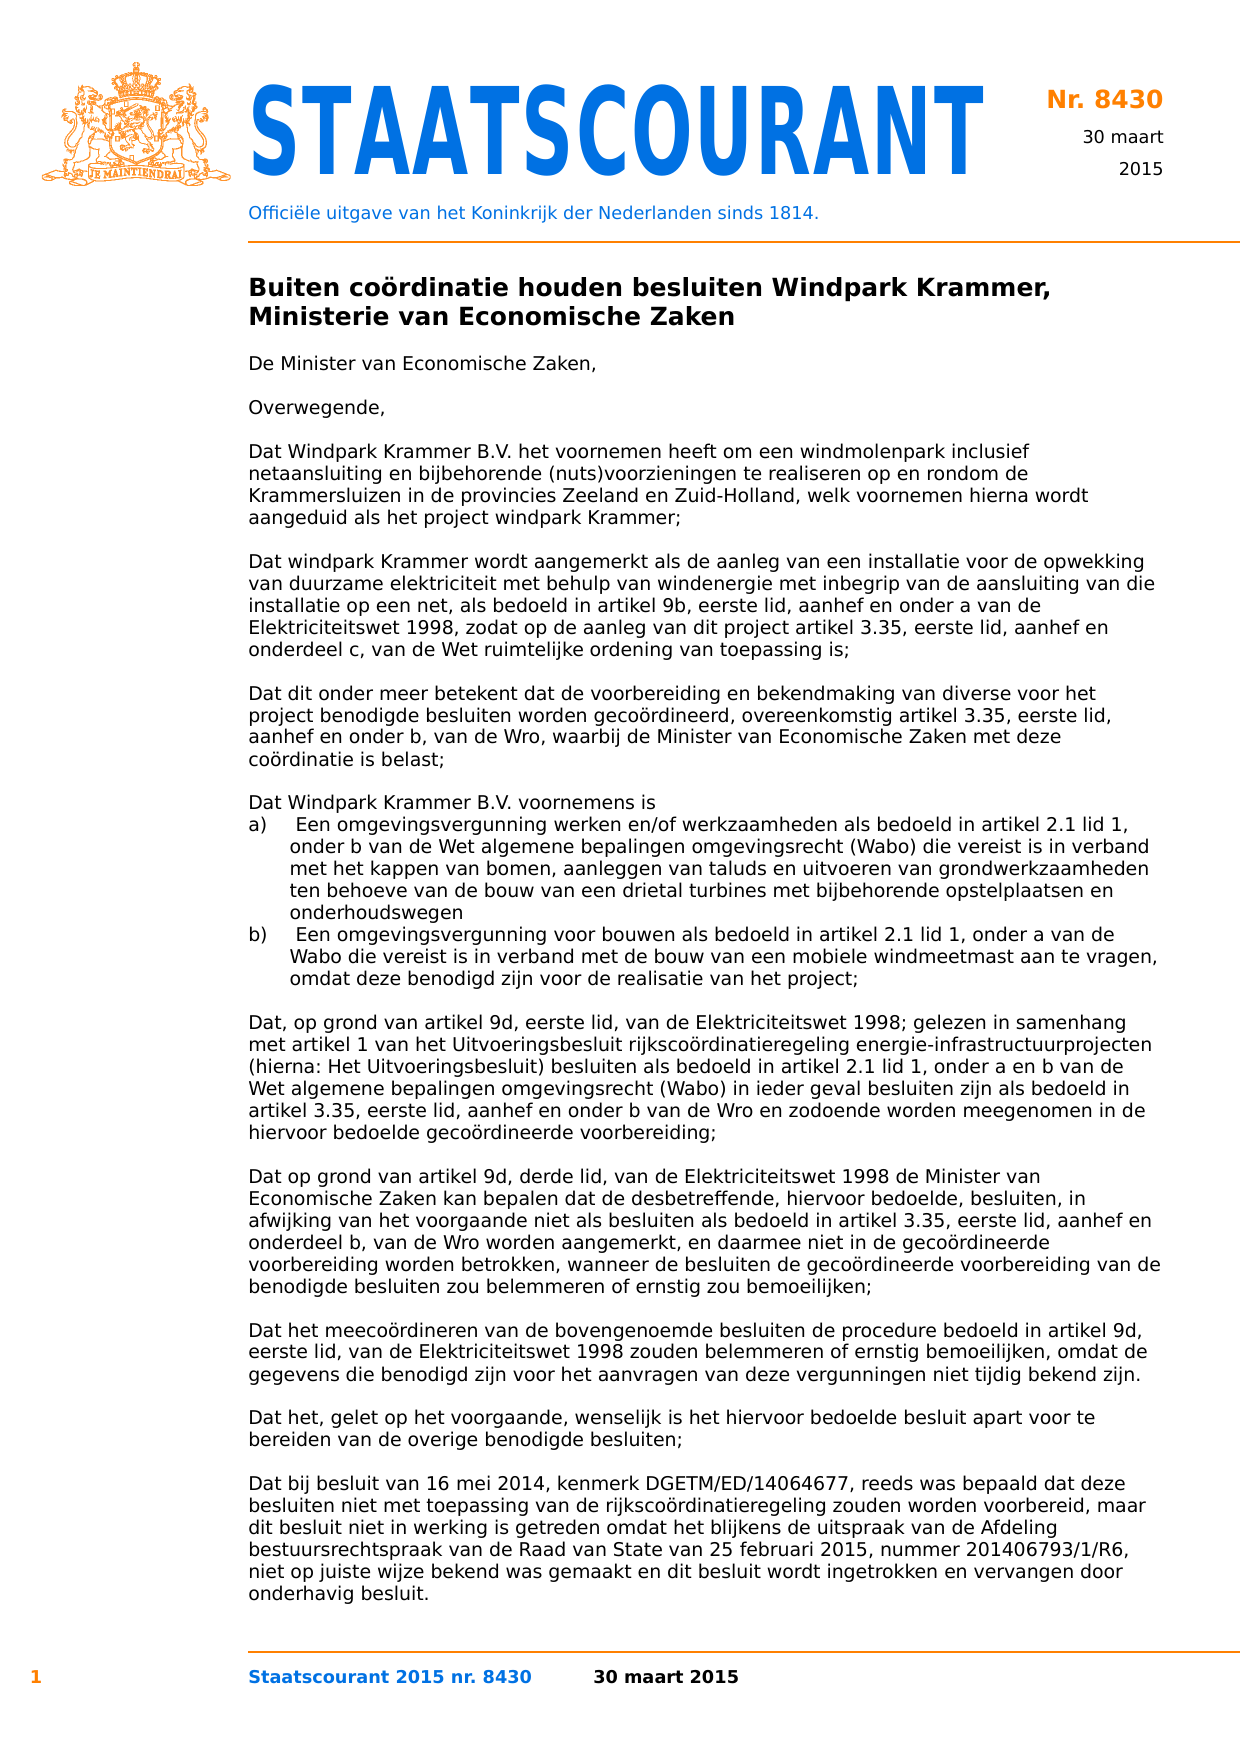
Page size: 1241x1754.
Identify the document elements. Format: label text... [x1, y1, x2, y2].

text Dat windpark Krammer wordt aangemerkt als de aanleg van een installatie voor de opwekking van duurzame elektriciteit met behulp van windenergie met inbegrip van de aansluiting van die installatie op een net, als bedoeld in artikel 9b, eerste lid, aanhef en onder a van de Elektriciteitswet 1998, zodat op de aanleg van dit project artikel 3.35, eerste lid, aanhef en onderdeel c, van de Wet ruimtelijke ordening van toepassing is; [248, 551, 1163, 661]
text Dat dit onder meer betekent dat de voorbereiding en bekendmaking van diverse voor het project benodigde besluiten worden gecoördineerd, overeenkomstig artikel 3.35, eerste lid, aanhef en onder b, van de Wro, waarbij de Minister van Economische Zaken met deze coördinatie is belast; [248, 682, 1163, 770]
table_header Nr. 8430 [998, 62, 1240, 121]
text Dat Windpark Krammer B.V. voornemens is [248, 792, 1163, 814]
table_cell 2015 [998, 153, 1240, 203]
table_cell Officiële uitgave van het Koninkrijk der Nederlanden sinds 1814. [248, 203, 1240, 241]
text Dat het, gelet op het voorgaande, wenselijk is het hiervoor bedoelde besluit apart voor te bereiden van de overige benodigde besluiten; [248, 1407, 1163, 1451]
text Overwegende, [248, 397, 1163, 419]
table_header [25, 62, 248, 241]
text Dat, op grond van artikel 9d, eerste lid, van de Elektriciteitswet 1998; gelezen in samenhang met artikel 1 van het Uitvoeringsbesluit rijkscoördinatieregeling energie-infrastructuurprojecten (hierna: Het Uitvoeringsbesluit) besluiten als bedoeld in artikel 2.1 lid 1, onder a en b van de Wet algemene bepalingen omgevingsrecht (Wabo) in ieder geval besluiten zijn als bedoeld in artikel 3.35, eerste lid, aanhef en onder b van de Wro en zodoende worden meegenomen in de hiervoor bedoelde gecoördineerde voorbereiding; [248, 1012, 1163, 1144]
picture [41, 62, 231, 186]
table_cell 30 maart [998, 121, 1240, 153]
text b) Een omgevingsvergunning voor bouwen als bedoeld in artikel 2.1 lid 1, onder a van de Wabo die vereist is in verband met de bouw van een mobiele windmeetmast aan te vragen, omdat deze benodigd zijn voor de realisatie van het project; [248, 924, 1163, 990]
text Dat het meecoördineren van de bovengenoemde besluiten de procedure bedoeld in artikel 9d, eerste lid, van de Elektriciteitswet 1998 zouden belemmeren of ernstig bemoeilijken, omdat de gegevens die benodigd zijn voor het aanvragen van deze vergunningen niet tijdig bekend zijn. [248, 1319, 1163, 1385]
table_header STAATSCOURANT [248, 62, 998, 203]
text Dat op grond van artikel 9d, derde lid, van de Elektriciteitswet 1998 de Minister van Economische Zaken kan bepalen dat de desbetreffende, hiervoor bedoelde, besluiten, in afwijking van het voorgaande niet als besluiten als bedoeld in artikel 3.35, eerste lid, aanhef en onderdeel b, van de Wro worden aangemerkt, en daarmee niet in de gecoördineerde voorbereiding worden betrokken, wanneer de besluiten de gecoördineerde voorbereiding van de benodigde besluiten zou belemmeren of ernstig zou bemoeilijken; [248, 1166, 1163, 1298]
text a) Een omgevingsvergunning werken en/of werkzaamheden als bedoeld in artikel 2.1 lid 1, onder b van de Wet algemene bepalingen omgevingsrecht (Wabo) die vereist is in verband met het kappen van bomen, aanleggen van taluds en uitvoeren van grondwerkzaamheden ten behoeve van de bouw van een drietal turbines met bijbehorende opstelplaatsen en onderhoudswegen [248, 814, 1163, 924]
text Dat bij besluit van 16 mei 2014, kenmerk DGETM/ED/14064677, reeds was bepaald dat deze besluiten niet met toepassing van de rijkscoördinatieregeling zouden worden voorbereid, maar dit besluit niet in werking is getreden omdat het blijkens de uitspraak van de Afdeling bestuursrechtspraak van de Raad van State van 25 februari 2015, nummer 201406793/1/R6, niet op juiste wijze bekend was gemaakt en dit besluit wordt ingetrokken en vervangen door onderhavig besluit. [248, 1473, 1163, 1605]
text Dat Windpark Krammer B.V. het voornemen heeft om een windmolenpark inclusief netaansluiting en bijbehorende (nuts)voorzieningen te realiseren op en rondom de Krammersluizen in de provincies Zeeland en Zuid-Holland, welk voornemen hierna wordt aangeduid als het project windpark Krammer; [248, 441, 1163, 529]
subtitle Buiten coördinatie houden besluiten Windpark Krammer, Ministerie van Economische Zaken [248, 273, 1163, 331]
text De Minister van Economische Zaken, [248, 353, 1163, 375]
